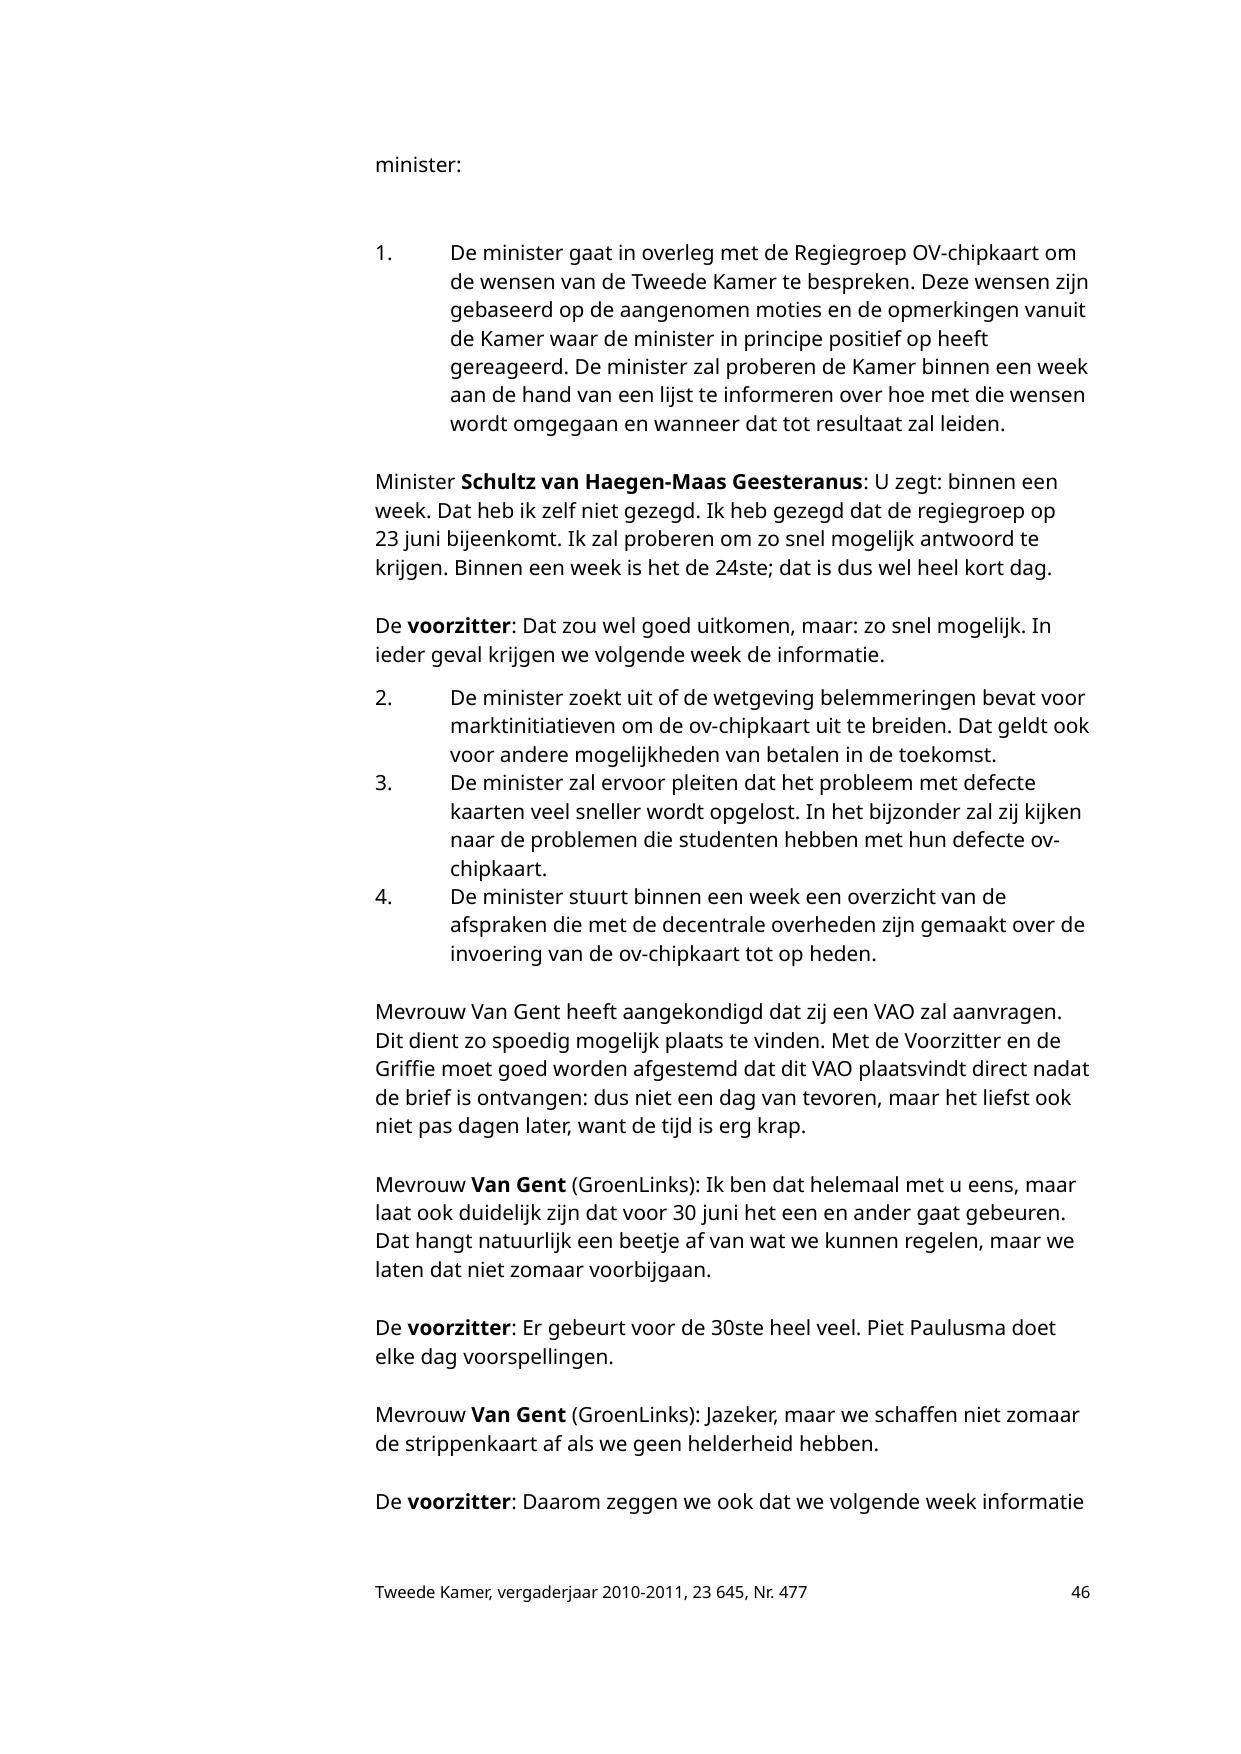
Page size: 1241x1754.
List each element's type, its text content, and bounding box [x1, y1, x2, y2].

text Mevrouw Van Gent heeft aangekondigd dat zij een VAO zal aanvragen. Dit dient zo spoedig mogelijk plaats te vinden. Met de Voorzitter en de Griffie moet goed worden afgestemd dat dit VAO plaatsvindt direct nadat de brief is ontvangen: dus niet een dag van tevoren, maar het liefst ook niet pas dagen later, want de tijd is erg krap. [375, 997, 1090, 1140]
list De minister zoekt uit of de wetgeving belemmeringen bevat voor marktinitiatieven om de ov-chipkaart uit te breiden. Dat geldt ook voor andere mogelijkheden van betalen in de toekomst. [375, 683, 1090, 768]
list De minister zal ervoor pleiten dat het probleem met defecte kaarten veel sneller wordt opgelost. In het bijzonder zal zij kijken naar de problemen die studenten hebben met hun defecte ov-chipkaart. [375, 768, 1090, 882]
list De minister gaat in overleg met de Regiegroep OV-chipkaart om de wensen van de Tweede Kamer te bespreken. Deze wensen zijn gebaseerd op de aangenomen moties en de opmerkingen vanuit de Kamer waar de minister in principe positief op heeft gereageerd. De minister zal proberen de Kamer binnen een week aan de hand van een lijst te informeren over hoe met die wensen wordt omgegaan en wanneer dat tot resultaat zal leiden. [375, 238, 1090, 437]
text Minister Schultz van Haegen-Maas Geesteranus: U zegt: binnen een week. Dat heb ik zelf niet gezegd. Ik heb gezegd dat de regiegroep op 23 juni bijeenkomt. Ik zal proberen om zo snel mogelijk antwoord te krijgen. Binnen een week is het de 24ste; dat is dus wel heel kort dag. [375, 467, 1090, 581]
text Mevrouw Van Gent (GroenLinks): Ik ben dat helemaal met u eens, maar laat ook duidelijk zijn dat voor 30 juni het een en ander gaat gebeuren. Dat hangt natuurlijk een beetje af van wat we kunnen regelen, maar we laten dat niet zomaar voorbijgaan. [375, 1170, 1090, 1283]
text De voorzitter: Dat zou wel goed uitkomen, maar: zo snel mogelijk. In ieder geval krijgen we volgende week de informatie. [375, 611, 1090, 668]
text minister: [375, 150, 1090, 178]
text De voorzitter: Daarom zeggen we ook dat we volgende week informatie [375, 1487, 1090, 1516]
text De voorzitter: Er gebeurt voor de 30ste heel veel. Piet Paulusma doet elke dag voorspellingen. [375, 1313, 1090, 1370]
list De minister stuurt binnen een week een overzicht van de afspraken die met de decentrale overheden zijn gemaakt over de invoering van de ov-chipkaart tot op heden. [375, 882, 1090, 967]
text Mevrouw Van Gent (GroenLinks): Jazeker, maar we schaffen niet zomaar de strippenkaart af als we geen helderheid hebben. [375, 1400, 1090, 1457]
